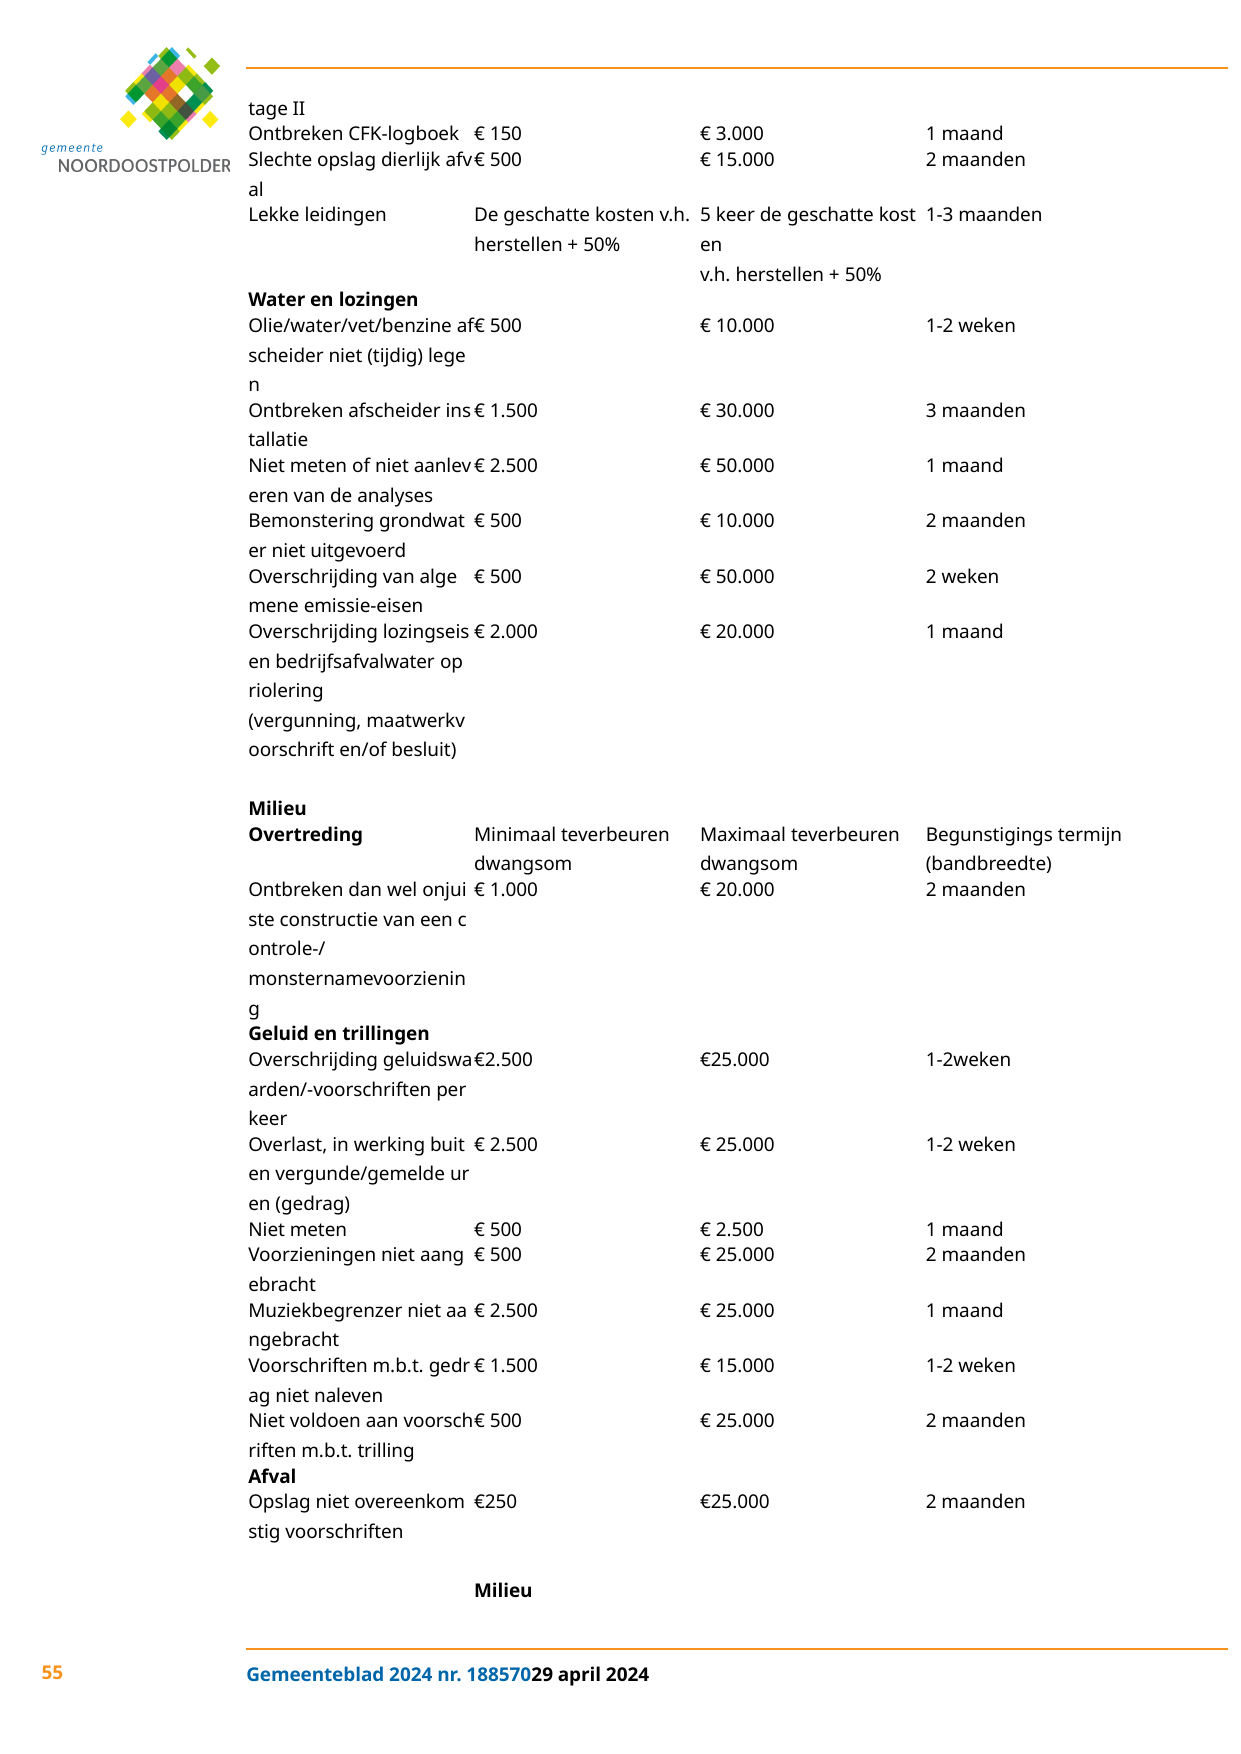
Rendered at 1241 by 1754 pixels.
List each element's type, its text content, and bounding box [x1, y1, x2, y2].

table_cell € 10.000 [700, 312, 926, 397]
table_cell Slechte opslag dierlijk afval [248, 146, 474, 202]
table_cell Opslag niet overeenkomstig voorschriften [248, 1489, 474, 1544]
table_cell 1-2weken [926, 1046, 1152, 1131]
table_cell 2 maanden [926, 146, 1152, 202]
table_cell € 2.500 [700, 1216, 926, 1242]
table_cell € 3.000 [700, 121, 926, 146]
table_header Milieu [248, 795, 1152, 821]
table_cell 1 maand [926, 121, 1152, 146]
table_cell € 500 [474, 312, 700, 397]
table_cell Overschrijding van algemene emissie-eisen [248, 563, 474, 618]
table_cell 2 weken [926, 563, 1152, 618]
table_cell Niet meten [248, 1216, 474, 1242]
table_cell €2.500 [474, 1046, 700, 1131]
table_cell € 2.500 [474, 1131, 700, 1216]
table_cell 1 maand [926, 618, 1152, 762]
table_cell € 25.000 [700, 1131, 926, 1216]
table_cell 1-2 weken [926, 1352, 1152, 1408]
table_cell 2 maanden [926, 508, 1152, 563]
table_cell €250 [474, 1489, 700, 1544]
table_cell Geluid en trillingen [248, 1020, 1152, 1046]
table_cell tage II [248, 95, 474, 121]
table_cell € 10.000 [700, 508, 926, 563]
table_cell Overschrijding lozingseisen bedrijfsafvalwater op riolering (vergunning, maatwerkvoorschrift en/of besluit) [248, 618, 474, 762]
table_cell 5 keer de geschatte kosten v.h. herstellen + 50% [700, 202, 926, 286]
table_cell Olie/water/vet/benzine afscheider niet (tijdig) legen [248, 312, 474, 397]
table_cell 1 maand [926, 1216, 1152, 1242]
table_cell [926, 95, 1152, 121]
table_cell € 50.000 [700, 453, 926, 508]
table_cell € 150 [474, 121, 700, 146]
table_cell Ontbreken afscheider installatie [248, 397, 474, 452]
table_cell € 25.000 [700, 1242, 926, 1297]
table_cell € 500 [474, 146, 700, 202]
table_cell 2 maanden [926, 1408, 1152, 1463]
table_cell Water en lozingen [248, 286, 1152, 312]
table_cell Voorschriften m.b.t. gedrag niet naleven [248, 1352, 474, 1408]
table_cell 1-2 weken [926, 1131, 1152, 1216]
table_cell 1 maand [926, 453, 1152, 508]
table_cell € 50.000 [700, 563, 926, 618]
table_cell De geschatte kosten v.h. herstellen + 50% [474, 202, 700, 286]
table_cell [700, 95, 926, 121]
table_cell € 500 [474, 1408, 700, 1463]
table_cell € 30.000 [700, 397, 926, 452]
table_cell € 500 [474, 508, 700, 563]
table_cell [474, 95, 700, 121]
table_cell Ontbreken dan wel onjuiste constructie van een controle-/ monsternamevoorziening [248, 876, 474, 1020]
table_cell € 1.500 [474, 397, 700, 452]
table_cell Muziekbegrenzer niet aangebracht [248, 1297, 474, 1352]
table_cell Overtreding [248, 821, 474, 876]
table_cell € 500 [474, 1242, 700, 1297]
table_header [700, 1577, 1152, 1603]
table_cell 3 maanden [926, 397, 1152, 452]
table_cell Begunstigings termijn (bandbreedte) [926, 821, 1152, 876]
table_cell Lekke leidingen [248, 202, 474, 286]
table_cell € 2.000 [474, 618, 700, 762]
table_cell € 2.500 [474, 1297, 700, 1352]
table_cell Overlast, in werking buiten vergunde/gemelde uren (gedrag) [248, 1131, 474, 1216]
table_cell Niet voldoen aan voorschriften m.b.t. trilling [248, 1408, 474, 1463]
table_cell Niet meten of niet aanleveren van de analyses [248, 453, 474, 508]
table_cell €25.000 [700, 1489, 926, 1544]
table_cell € 20.000 [700, 876, 926, 1020]
table_cell Ontbreken CFK-logboek [248, 121, 474, 146]
table_cell 2 maanden [926, 1489, 1152, 1544]
table_cell Overschrijding geluidswaarden/-voorschriften per keer [248, 1046, 474, 1131]
table_cell Afval [248, 1463, 1152, 1489]
table_cell Bemonstering grondwater niet uitgevoerd [248, 508, 474, 563]
table_cell € 25.000 [700, 1408, 926, 1463]
table_cell € 500 [474, 563, 700, 618]
table_cell 1-2 weken [926, 312, 1152, 397]
table_header [248, 1577, 474, 1603]
table_cell € 15.000 [700, 146, 926, 202]
table_cell € 2.500 [474, 453, 700, 508]
table_cell € 500 [474, 1216, 700, 1242]
picture [41, 47, 231, 172]
table_cell 2 maanden [926, 1242, 1152, 1297]
table_cell 1-3 maanden [926, 202, 1152, 286]
table_cell € 25.000 [700, 1297, 926, 1352]
table_cell € 1.000 [474, 876, 700, 1020]
table_cell € 1.500 [474, 1352, 700, 1408]
table_cell Minimaal teverbeuren dwangsom [474, 821, 700, 876]
table_cell 2 maanden [926, 876, 1152, 1020]
table_cell € 20.000 [700, 618, 926, 762]
table_header Milieu [474, 1577, 700, 1603]
table_cell €25.000 [700, 1046, 926, 1131]
table_cell Voorzieningen niet aangebracht [248, 1242, 474, 1297]
table_cell Maximaal teverbeuren dwangsom [700, 821, 926, 876]
table_cell 1 maand [926, 1297, 1152, 1352]
table_cell € 15.000 [700, 1352, 926, 1408]
